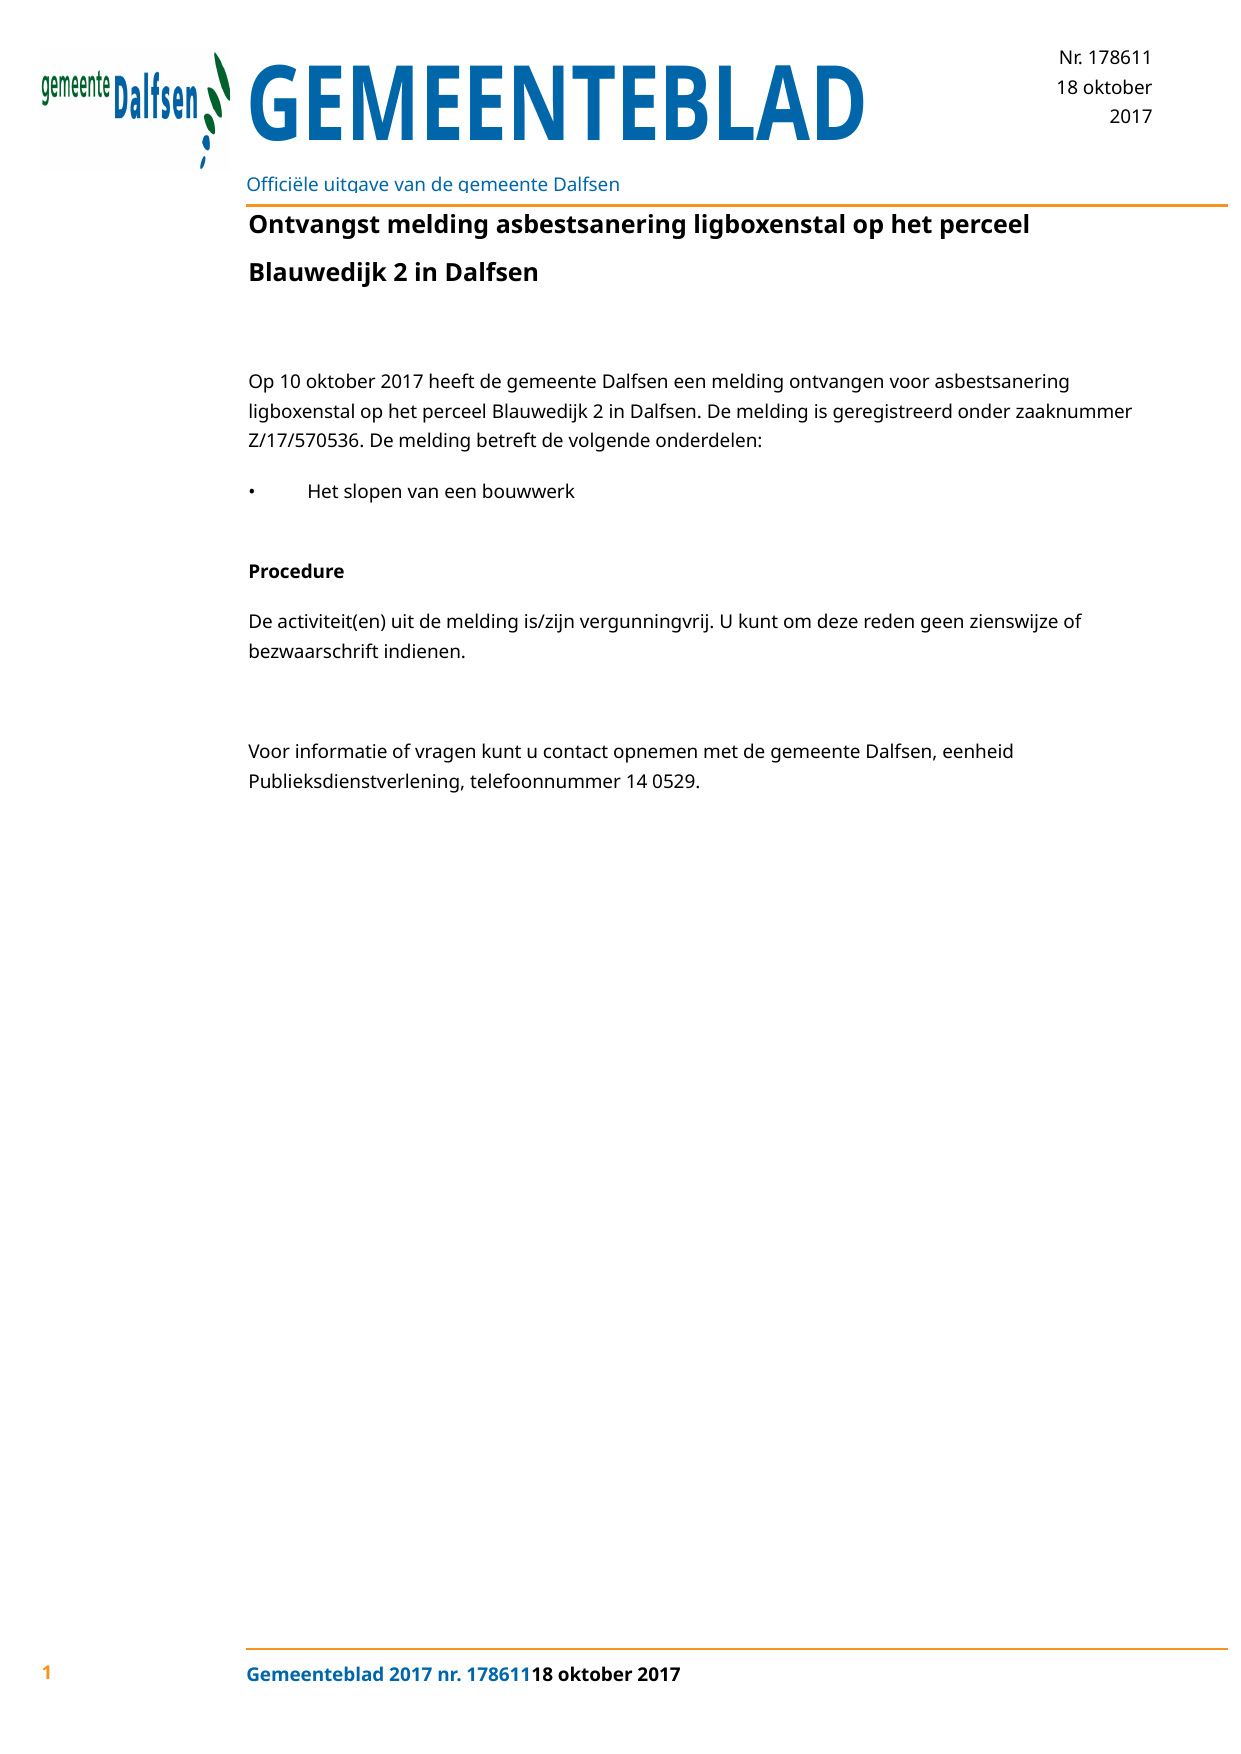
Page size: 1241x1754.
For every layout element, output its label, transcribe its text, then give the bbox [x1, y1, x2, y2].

text Procedure [248, 558, 1152, 584]
text Ontvangst melding asbestsanering ligboxenstal op het perceel Blauwedijk 2 in Dalfsen [248, 207, 1152, 288]
list Het slopen van een bouwwerk [248, 478, 1152, 504]
text De activiteit(en) uit de melding is/zijn vergunningvrij. U kunt om deze reden geen zienswijze of bezwaarschrift indienen. [248, 608, 1152, 664]
picture [41, 47, 231, 172]
text Voor informatie of vragen kunt u contact opnemen met de gemeente Dalfsen, eenheid Publieksdienstverlening, telefoonnummer 14 0529. [248, 739, 1152, 794]
text Op 10 oktober 2017 heeft de gemeente Dalfsen een melding ontvangen voor asbestsanering ligboxenstal op het perceel Blauwedijk 2 in Dalfsen. De melding is geregistreerd onder zaaknummer Z/17/570536. De melding betreft de volgende onderdelen: [248, 368, 1152, 453]
